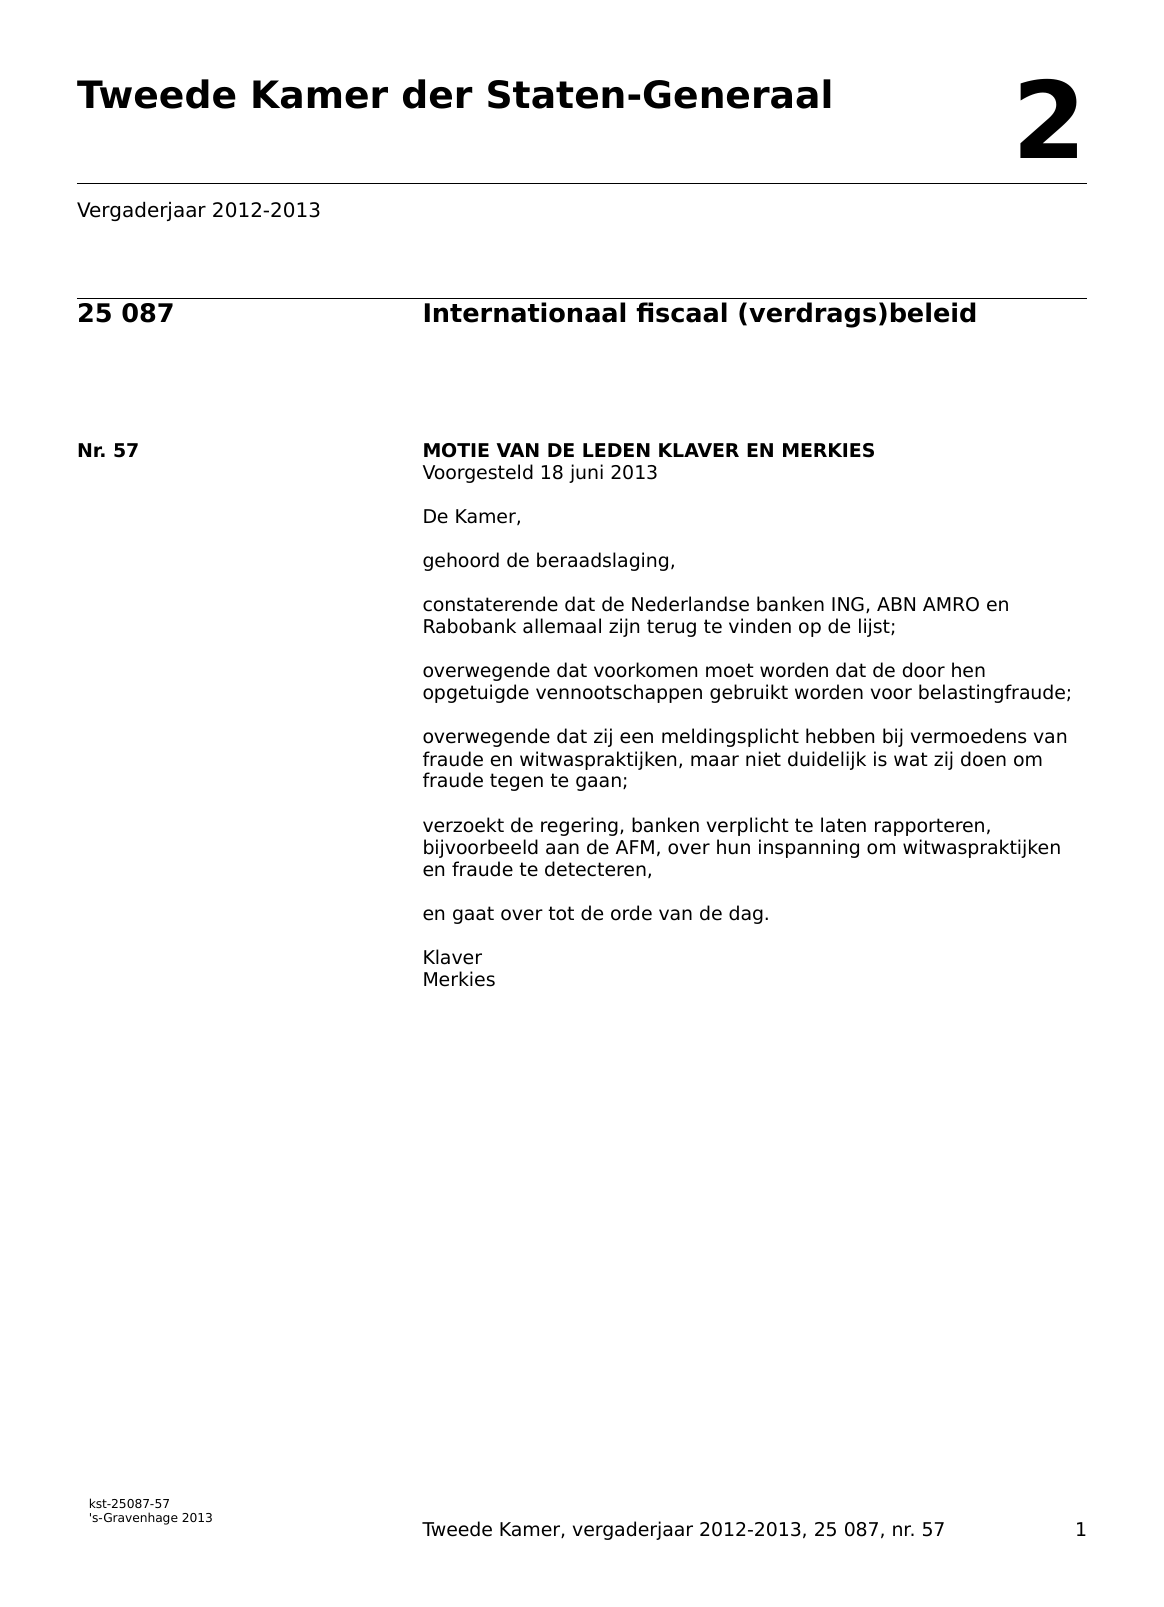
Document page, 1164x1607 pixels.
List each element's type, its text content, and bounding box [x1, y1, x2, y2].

subtitle Nr. 57 MOTIE VAN DE LEDEN KLAVER EN MERKIES [77, 440, 1087, 462]
text Merkies [422, 969, 1087, 991]
text kst-25087-57 [88, 1497, 323, 1511]
text Voorgesteld 18 juni 2013 [422, 462, 1087, 484]
text Klaver [422, 947, 1087, 969]
text overwegende dat voorkomen moet worden dat de door hen opgetuigde vennootschappen gebruikt worden voor belastingfraude; [422, 660, 1087, 704]
text gehoord de beraadslaging, [422, 550, 1087, 572]
text constaterende dat de Nederlandse banken ING, ABN AMRO en Rabobank allemaal zijn terug te vinden op de lijst; [422, 594, 1087, 638]
text en gaat over tot de orde van de dag. [422, 903, 1087, 925]
text 's-Gravenhage 2013 [88, 1511, 323, 1525]
text verzoekt de regering, banken verplicht te laten rapporteren, bijvoorbeeld aan de AFM, over hun inspanning om witwaspraktijken en fraude te detecteren, [422, 814, 1087, 881]
table_cell Vergaderjaar 2012-2013 [77, 184, 1087, 298]
table_header Tweede Kamer der Staten-Generaal [77, 59, 886, 183]
subtitle 25 087 Internationaal fiscaal (verdrags)beleid [77, 299, 1087, 329]
text overwegende dat zij een meldingsplicht hebben bij vermoedens van fraude en witwaspraktijken, maar niet duidelijk is wat zij doen om fraude tegen te gaan; [422, 726, 1087, 792]
text De Kamer, [422, 506, 1087, 528]
table_header 2 [886, 59, 1087, 183]
